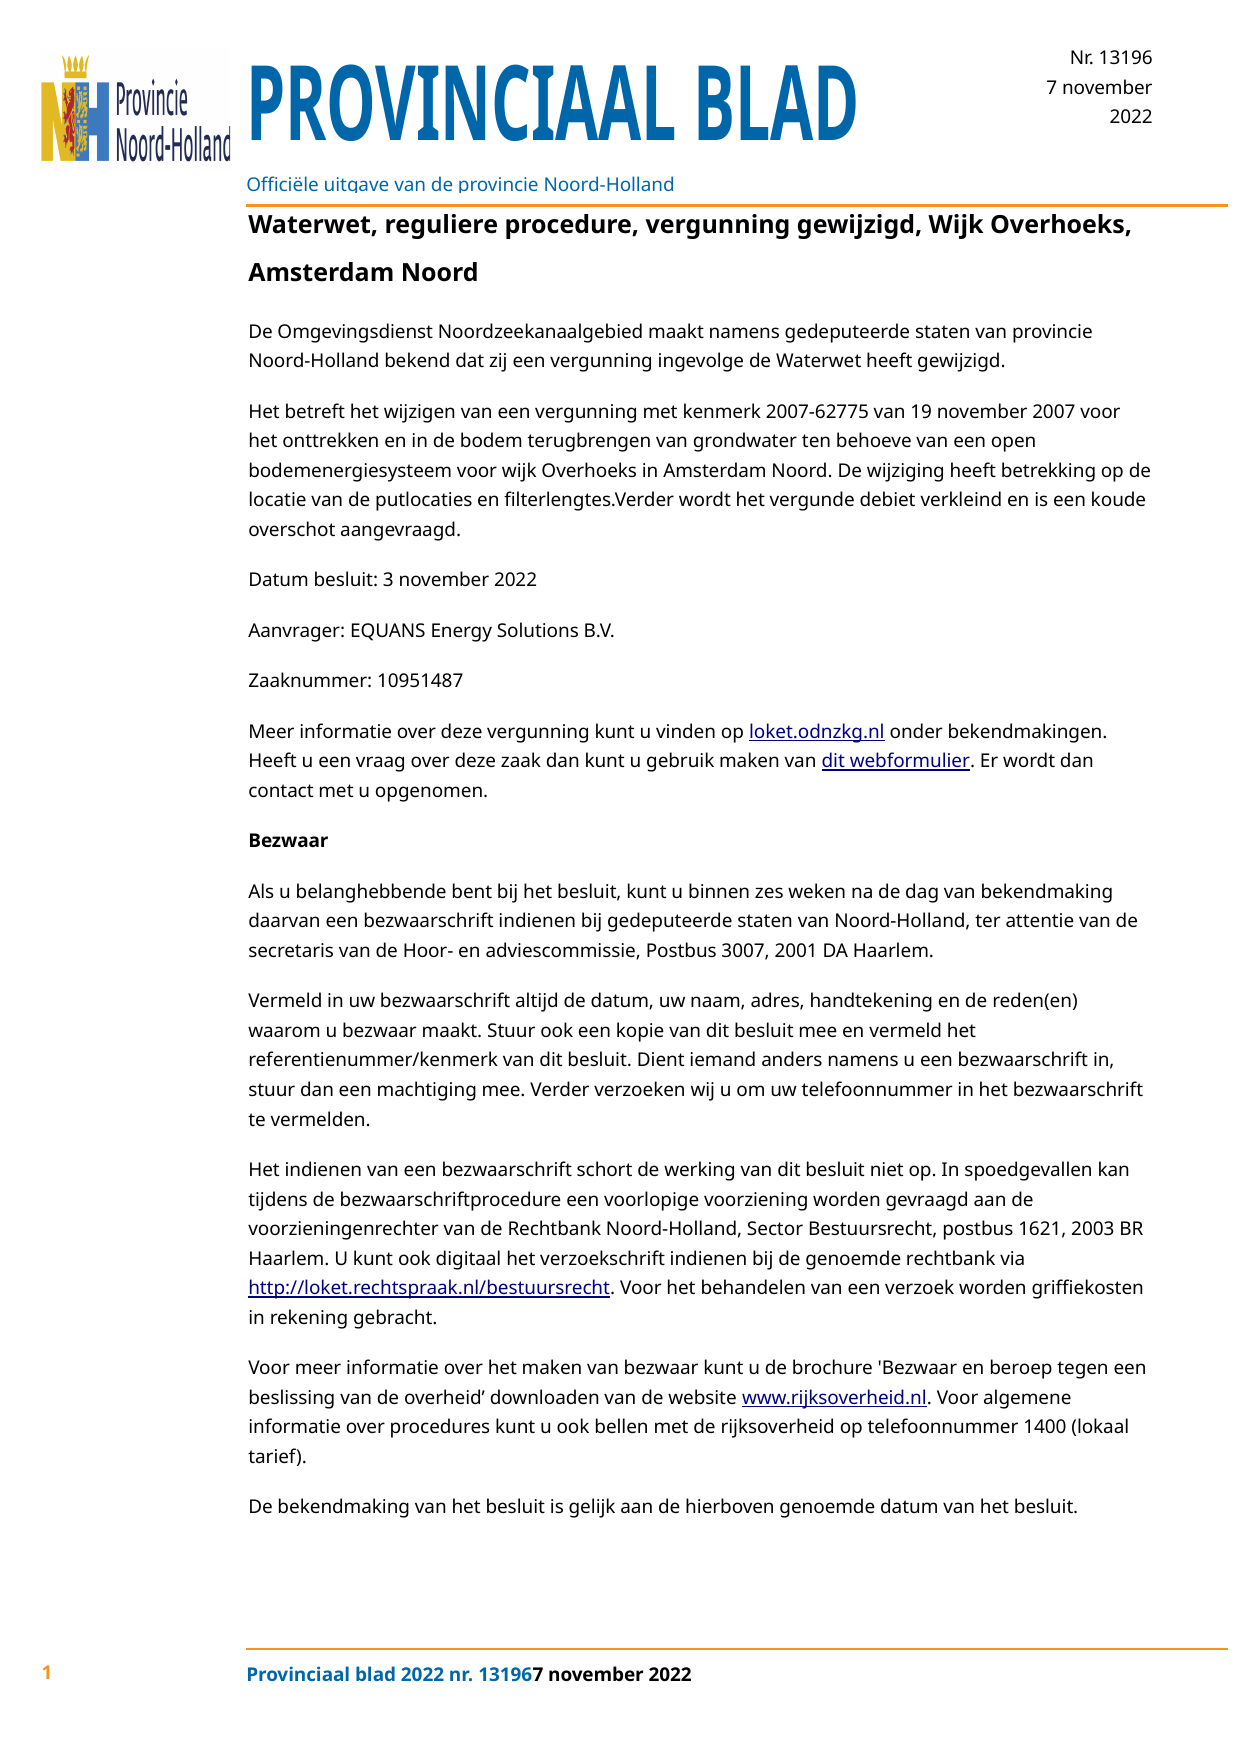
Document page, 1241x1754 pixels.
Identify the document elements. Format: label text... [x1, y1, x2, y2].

text Meer informatie over deze vergunning kunt u vinden op loket.odnzkg.nl onder bekendmakingen. Heeft u een vraag over deze zaak dan kunt u gebruik maken van dit webformulier. Er wordt dan contact met u opgenomen. [248, 718, 1152, 803]
text Voor meer informatie over het maken van bezwaar kunt u de brochure 'Bezwaar en beroep tegen een beslissing van de overheid’ downloaden van de website www.rijksoverheid.nl. Voor algemene informatie over procedures kunt u ook bellen met de rijksoverheid op telefoonnummer 1400 (lokaal tarief). [248, 1354, 1152, 1469]
text Het indienen van een bezwaarschrift schort de werking van dit besluit niet op. In spoedgevallen kan tijdens de bezwaarschriftprocedure een voorlopige voorziening worden gevraagd aan de voorzieningenrechter van de Rechtbank Noord-Holland, Sector Bestuursrecht, postbus 1621, 2003 BR Haarlem. U kunt ook digitaal het verzoekschrift indienen bij de genoemde rechtbank via http://loket.rechtspraak.nl/bestuursrecht. Voor het behandelen van een verzoek worden griffiekosten in rekening gebracht. [248, 1156, 1152, 1330]
text Waterwet, reguliere procedure, vergunning gewijzigd, Wijk Overhoeks, Amsterdam Noord [248, 207, 1152, 288]
text Het betreft het wijzigen van een vergunning met kenmerk 2007-62775 van 19 november 2007 voor het onttrekken en in de bodem terugbrengen van grondwater ten behoeve van een open bodemenergiesysteem voor wijk Overhoeks in Amsterdam Noord. De wijziging heeft betrekking op de locatie van de putlocaties en filterlengtes.Verder wordt het vergunde debiet verkleind en is een koude overschot aangevraagd. [248, 398, 1152, 542]
picture [41, 47, 231, 172]
text Vermeld in uw bezwaarschrift altijd de datum, uw naam, adres, handtekening en de reden(en) waarom u bezwaar maakt. Stuur ook een kopie van dit besluit mee en vermeld het referentienummer/kenmerk van dit besluit. Dient iemand anders namens u een bezwaarschrift in, stuur dan een machtiging mee. Verder verzoeken wij u om uw telefoonnummer in het bezwaarschrift te vermelden. [248, 987, 1152, 1132]
text Zaaknummer: 10951487 [248, 667, 1152, 693]
text Aanvrager: EQUANS Energy Solutions B.V. [248, 617, 1152, 643]
text De Omgevingsdienst Noordzeekanaalgebied maakt namens gedeputeerde staten van provincie Noord-Holland bekend dat zij een vergunning ingevolge de Waterwet heeft gewijzigd. [248, 318, 1152, 373]
text Datum besluit: 3 november 2022 [248, 567, 1152, 592]
text Bezwaar [248, 827, 1152, 853]
text De bekendmaking van het besluit is gelijk aan de hierboven genoemde datum van het besluit. [248, 1494, 1152, 1519]
text Als u belanghebbende bent bij het besluit, kunt u binnen zes weken na de dag van bekendmaking daarvan een bezwaarschrift indienen bij gedeputeerde staten van Noord-Holland, ter attentie van de secretaris van de Hoor- en adviescommissie, Postbus 3007, 2001 DA Haarlem. [248, 878, 1152, 963]
